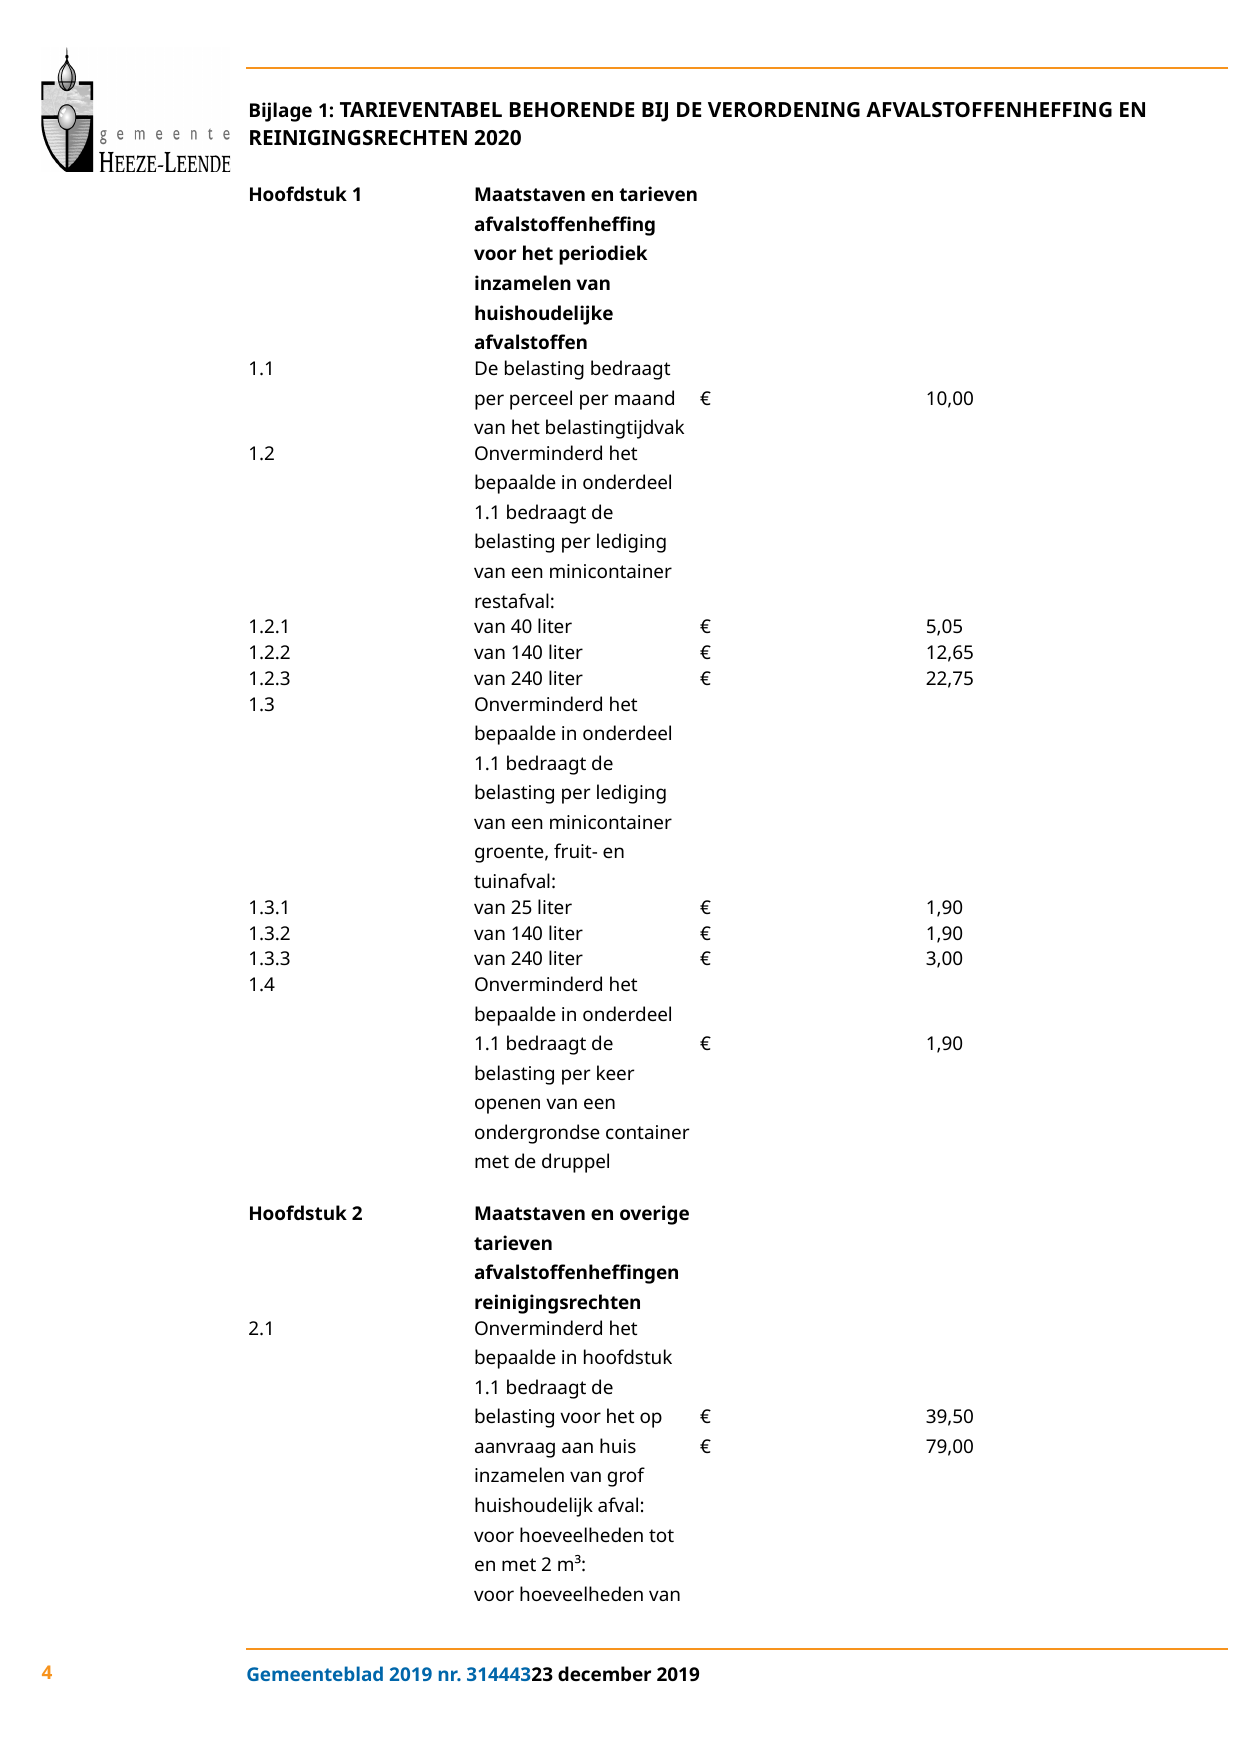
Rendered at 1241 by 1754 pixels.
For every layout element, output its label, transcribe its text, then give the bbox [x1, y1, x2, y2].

table_cell [926, 1175, 1152, 1200]
table_cell van 140 liter [474, 920, 700, 946]
table_cell Onverminderd het bepaalde in hoofdstuk 1.1 bedraagt de belasting voor het op aanvraag aan huis inzamelen van grof huishoudelijk afval: voor hoeveelheden tot en met 2 m³: voor hoeveelheden van [474, 1315, 700, 1607]
table_cell € [700, 355, 926, 440]
table_cell De belasting bedraagt per perceel per maand van het belastingtijdvak [474, 355, 700, 440]
table_cell [700, 1200, 926, 1315]
table_cell [926, 691, 1152, 894]
table_cell 5,05 [926, 614, 1152, 639]
table_cell 1.1 [248, 355, 474, 440]
table_cell 1,90 [926, 920, 1152, 946]
table_cell € [700, 971, 926, 1174]
table_cell van 40 liter [474, 614, 700, 639]
table_cell van 240 liter [474, 946, 700, 971]
table_cell [474, 1175, 700, 1200]
table_cell Maatstaven en overige tarieven afvalstoffenheffingen reinigingsrechten [474, 1200, 700, 1315]
table_cell Onverminderd het bepaalde in onderdeel 1.1 bedraagt de belasting per keer openen van een ondergrondse container met de druppel [474, 971, 700, 1174]
table_cell 2.1 [248, 1315, 474, 1607]
table_cell 10,00 [926, 355, 1152, 440]
table_cell 39,50 79,00 [926, 1315, 1152, 1607]
table_cell 1,90 [926, 971, 1152, 1174]
table_header [700, 181, 926, 355]
table_cell 1.2.3 [248, 665, 474, 691]
table_cell 1.3.2 [248, 920, 474, 946]
table_cell van 140 liter [474, 639, 700, 665]
table_cell 22,75 [926, 665, 1152, 691]
table_cell [926, 440, 1152, 614]
table_cell 1.3.3 [248, 946, 474, 971]
table_cell € [700, 946, 926, 971]
table_cell 3,00 [926, 946, 1152, 971]
table_header Hoofdstuk 1 [248, 181, 474, 355]
text Bijlage 1: TARIEVENTABEL BEHORENDE BIJ DE VERORDENING AFVALSTOFFENHEFFING EN REINIGINGSRECHTEN 2020 [248, 95, 1152, 152]
table_cell 1.2 [248, 440, 474, 614]
table_cell 12,65 [926, 639, 1152, 665]
table_cell 1,90 [926, 894, 1152, 920]
table_cell 1.2.1 [248, 614, 474, 639]
table_cell van 240 liter [474, 665, 700, 691]
table_cell [926, 1200, 1152, 1315]
table_header Maatstaven en tarieven afvalstoffenheffing voor het periodiek inzamelen van huishoudelijke afvalstoffen [474, 181, 700, 355]
table_cell [248, 1175, 474, 1200]
table_cell € [700, 665, 926, 691]
table_cell Onverminderd het bepaalde in onderdeel 1.1 bedraagt de belasting per lediging van een minicontainer groente, fruit- en tuinafval: [474, 691, 700, 894]
table_cell 1.3 [248, 691, 474, 894]
table_cell [700, 691, 926, 894]
table_cell € [700, 920, 926, 946]
table_cell [700, 1175, 926, 1200]
table_cell Hoofdstuk 2 [248, 1200, 474, 1315]
picture [41, 47, 231, 172]
table_cell € [700, 639, 926, 665]
table_cell 1.4 [248, 971, 474, 1174]
table_cell € [700, 894, 926, 920]
table_header [926, 181, 1152, 355]
table_cell [700, 440, 926, 614]
table_cell Onverminderd het bepaalde in onderdeel 1.1 bedraagt de belasting per lediging van een minicontainer restafval: [474, 440, 700, 614]
table_cell 1.3.1 [248, 894, 474, 920]
table_cell van 25 liter [474, 894, 700, 920]
table_cell € [700, 614, 926, 639]
table_cell 1.2.2 [248, 639, 474, 665]
table_cell € € [700, 1315, 926, 1607]
